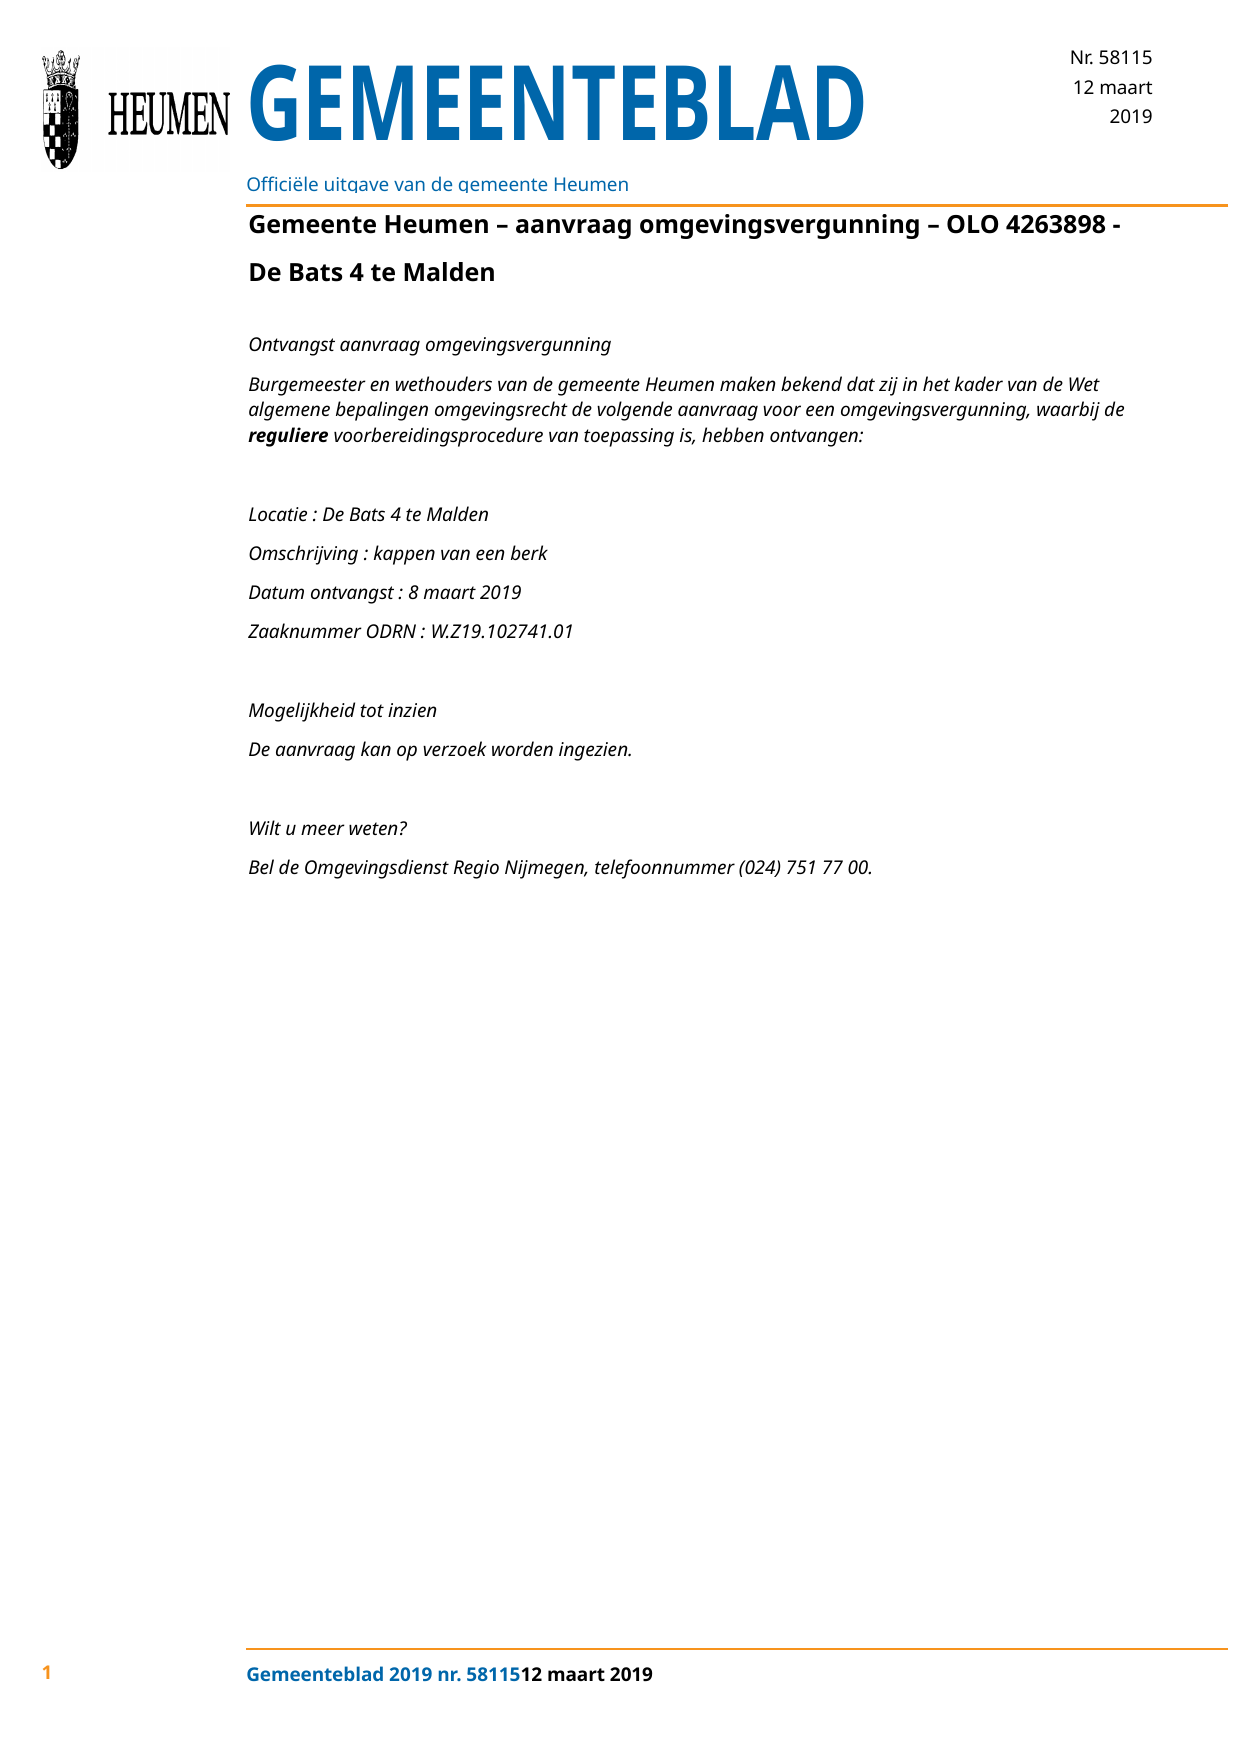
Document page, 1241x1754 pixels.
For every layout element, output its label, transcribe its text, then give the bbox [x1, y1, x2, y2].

text Omschrijving : kappen van een berk [248, 540, 1152, 566]
text Zaaknummer ODRN : W.Z19.102741.01 [248, 618, 1152, 644]
text De aanvraag kan op verzoek worden ingezien. [248, 736, 1152, 762]
text Datum ontvangst : 8 maart 2019 [248, 579, 1152, 605]
text Gemeente Heumen – aanvraag omgevingsvergunning – OLO 4263898 - De Bats 4 te Malden [248, 207, 1152, 288]
text Bel de Omgevingsdienst Regio Nijmegen, telefoonnummer (024) 751 77 00. [248, 854, 1152, 880]
text Locatie : De Bats 4 te Malden [248, 501, 1152, 526]
text Burgemeester en wethouders van de gemeente Heumen maken bekend dat zij in het kader van de Wet algemene bepalingen omgevingsrecht de volgende aanvraag voor een omgevingsvergunning, waarbij de reguliere voorbereidingsprocedure van toepassing is, hebben ontvangen: [248, 371, 1152, 448]
text Wilt u meer weten? [248, 815, 1152, 841]
text Mogelijkheid tot inzien [248, 697, 1152, 723]
picture [41, 47, 231, 172]
text Ontvangst aanvraag omgevingsvergunning [248, 331, 1152, 357]
